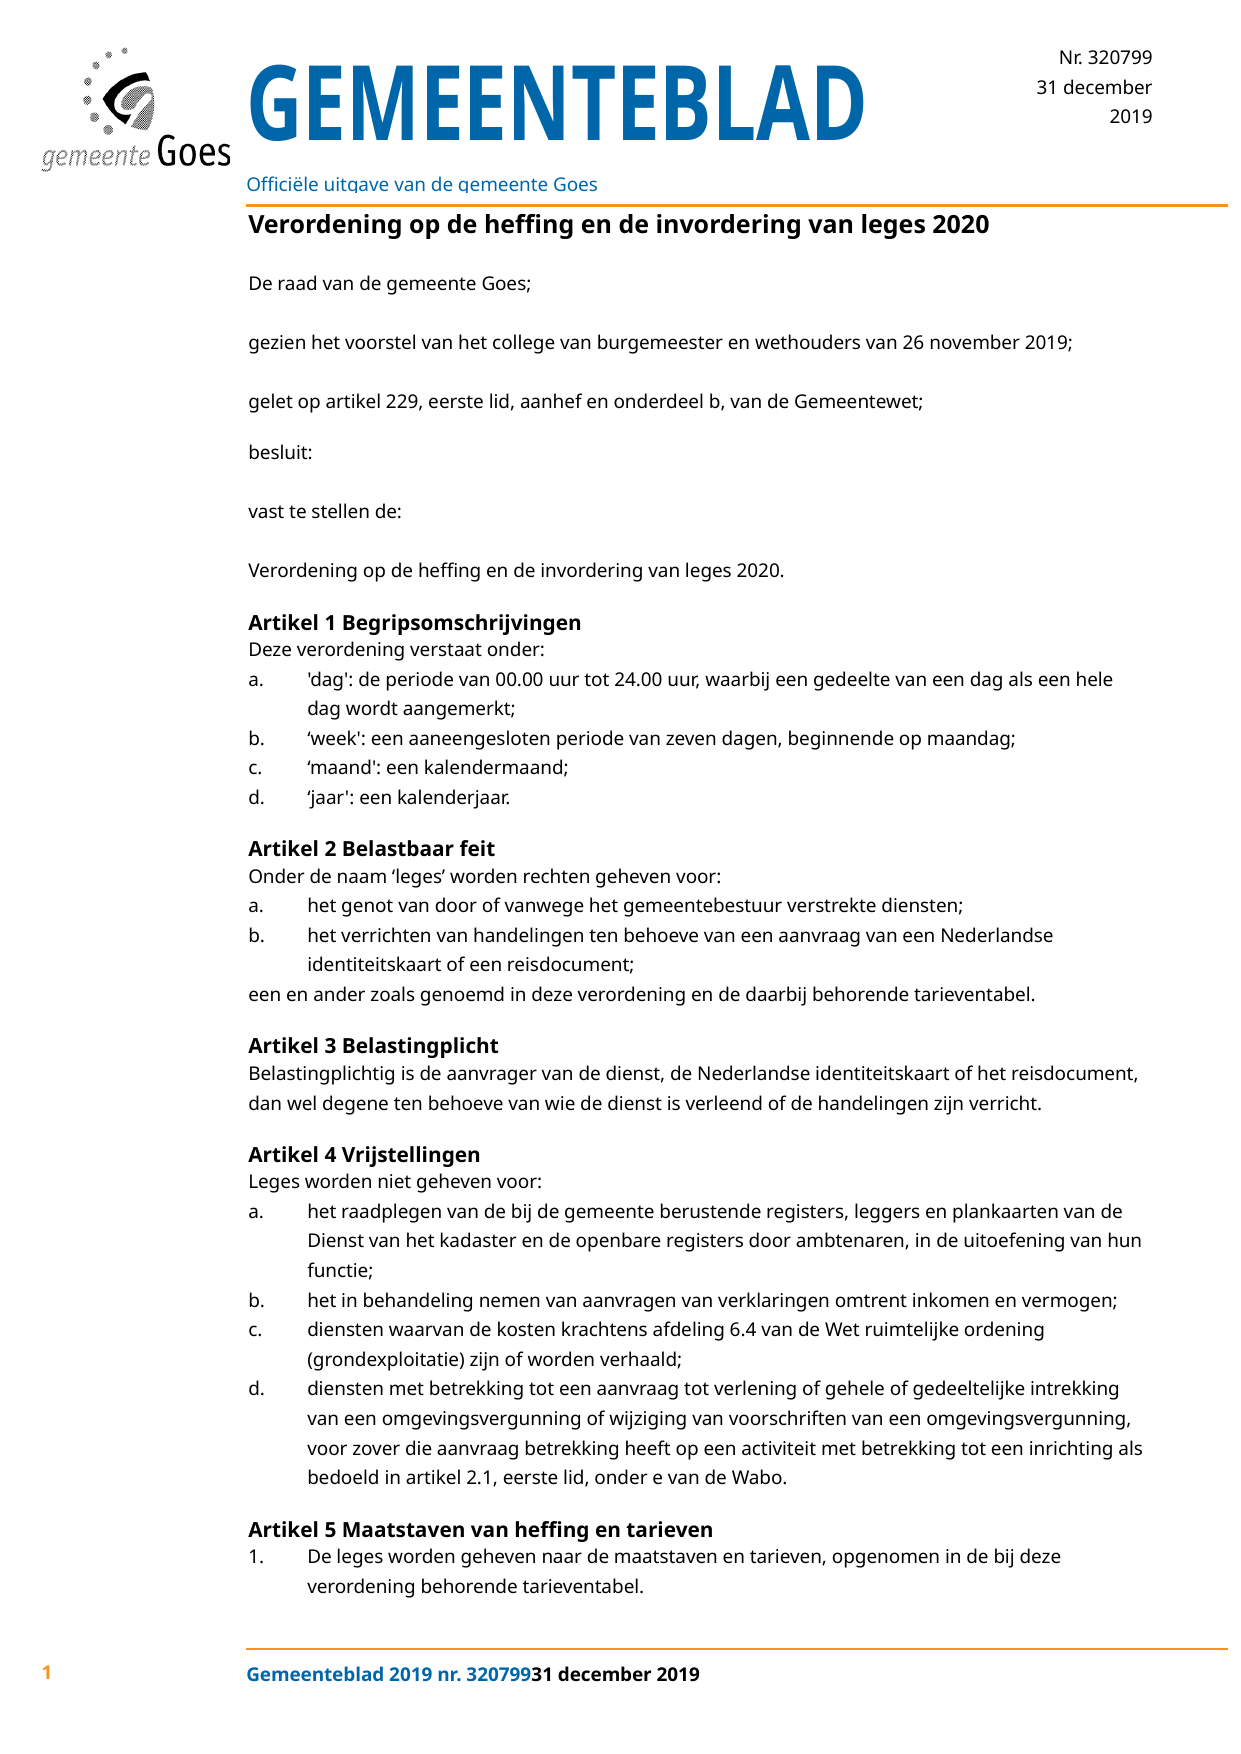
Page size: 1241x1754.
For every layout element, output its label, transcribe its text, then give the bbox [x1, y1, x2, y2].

list het raadplegen van de bij de gemeente berustende registers, leggers en plankaarten van de Dienst van het kadaster en de openbare registers door ambtenaren, in de uitoefening van hun functie; [248, 1198, 1152, 1283]
text besluit: [248, 439, 1152, 465]
list ‘jaar': een kalenderjaar. [248, 784, 1152, 810]
list diensten met betrekking tot een aanvraag tot verlening of gehele of gedeeltelijke intrekking van een omgevingsvergunning of wijziging van voorschriften van een omgevingsvergunning, voor zover die aanvraag betrekking heeft op een activiteit met betrekking tot een inrichting als bedoeld in artikel 2.1, eerste lid, onder e van de Wabo. [248, 1376, 1152, 1490]
text Verordening op de heffing en de invordering van leges 2020 [248, 207, 1152, 241]
list het verrichten van handelingen ten behoeve van een aanvraag van een Nederlandse identiteitskaart of een reisdocument; [248, 922, 1152, 977]
text Leges worden niet geheven voor: [248, 1168, 1152, 1194]
picture [41, 47, 231, 172]
text Verordening op de heffing en de invordering van leges 2020. [248, 557, 1152, 583]
list het in behandeling nemen van aanvragen van verklaringen omtrent inkomen en vermogen; [248, 1287, 1152, 1313]
list De leges worden geheven naar de maatstaven en tarieven, opgenomen in de bij deze verordening behorende tarieventabel. [248, 1543, 1152, 1598]
list het genot van door of vanwege het gemeentebestuur verstrekte diensten; [248, 892, 1152, 918]
text Artikel 1 Begripsomschrijvingen [248, 608, 1152, 636]
list ‘maand': een kalendermaand; [248, 754, 1152, 780]
text vast te stellen de: [248, 498, 1152, 524]
text een en ander zoals genoemd in deze verordening en de daarbij behorende tarieventabel. [248, 981, 1152, 1007]
list ‘week': een aaneengesloten periode van zeven dagen, beginnende op maandag; [248, 725, 1152, 751]
text Belastingplichtig is de aanvrager van de dienst, de Nederlandse identiteitskaart of het reisdocument, dan wel degene ten behoeve van wie de dienst is verleend of de handelingen zijn verricht. [248, 1060, 1152, 1115]
text Deze verordening verstaat onder: [248, 636, 1152, 662]
text Artikel 4 Vrijstellingen [248, 1140, 1152, 1168]
text De raad van de gemeente Goes; [248, 270, 1152, 296]
list diensten waarvan de kosten krachtens afdeling 6.4 van de Wet ruimtelijke ordening (grondexploitatie) zijn of worden verhaald; [248, 1316, 1152, 1372]
text Artikel 3 Belastingplicht [248, 1032, 1152, 1060]
list 'dag': de periode van 00.00 uur tot 24.00 uur, waarbij een gedeelte van een dag als een hele dag wordt aangemerkt; [248, 666, 1152, 721]
text Onder de naam ‘leges’ worden rechten geheven voor: [248, 863, 1152, 889]
text Artikel 2 Belastbaar feit [248, 834, 1152, 863]
text Artikel 5 Maatstaven van heffing en tarieven [248, 1515, 1152, 1543]
text gezien het voorstel van het college van burgemeester en wethouders van 26 november 2019; [248, 329, 1152, 355]
text gelet op artikel 229, eerste lid, aanhef en onderdeel b, van de Gemeentewet; [248, 389, 1152, 414]
